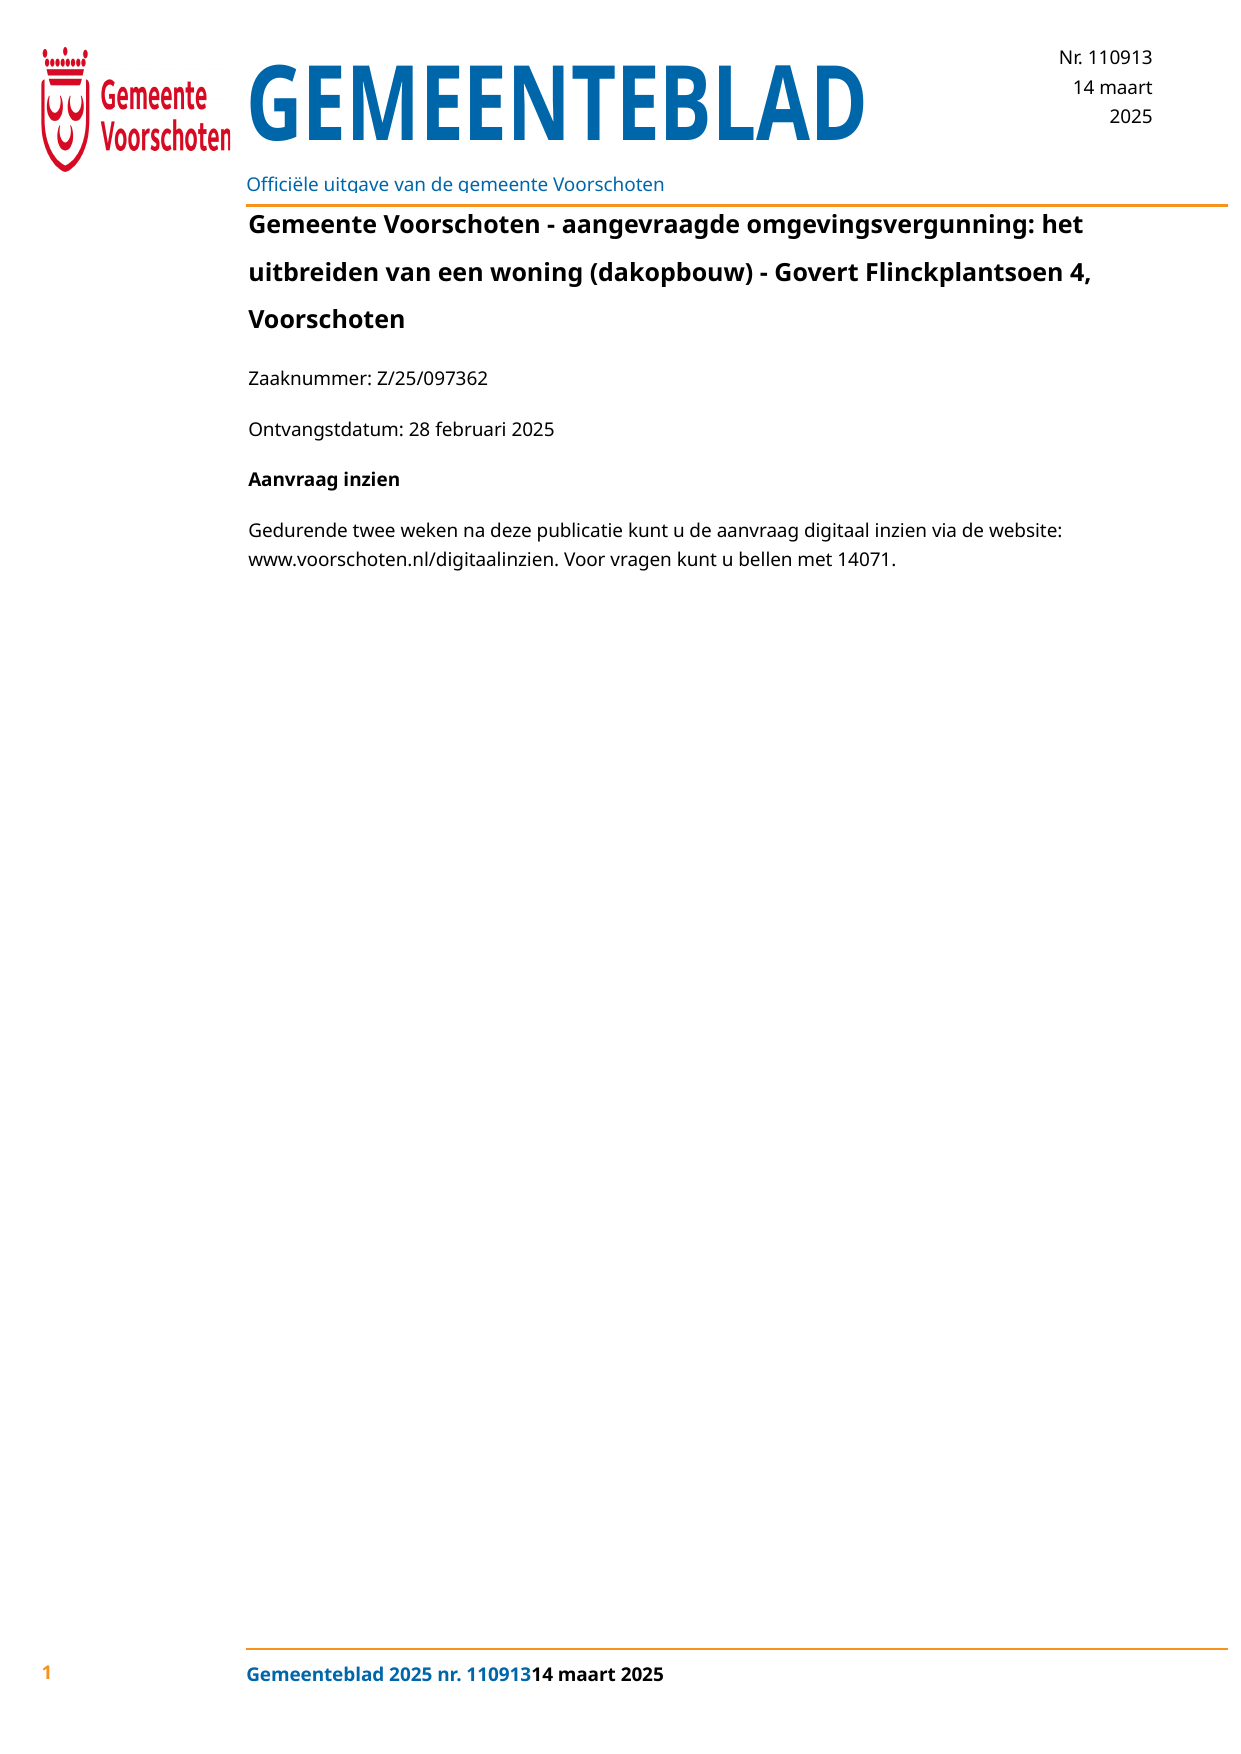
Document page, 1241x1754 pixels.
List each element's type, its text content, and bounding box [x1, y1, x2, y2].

text Aanvraag inzien [248, 466, 1152, 492]
text Zaaknummer: Z/25/097362 [248, 366, 1152, 391]
picture [41, 47, 231, 172]
text Gedurende twee weken na deze publicatie kunt u de aanvraag digitaal inzien via de website: www.voorschoten.nl/digitaalinzien. Voor vragen kunt u bellen met 14071. [248, 517, 1152, 572]
text Gemeente Voorschoten - aangevraagde omgevingsvergunning: het uitbreiden van een woning (dakopbouw) - Govert Flinckplantsoen 4, Voorschoten [248, 207, 1152, 336]
text Ontvangstdatum: 28 februari 2025 [248, 416, 1152, 442]
